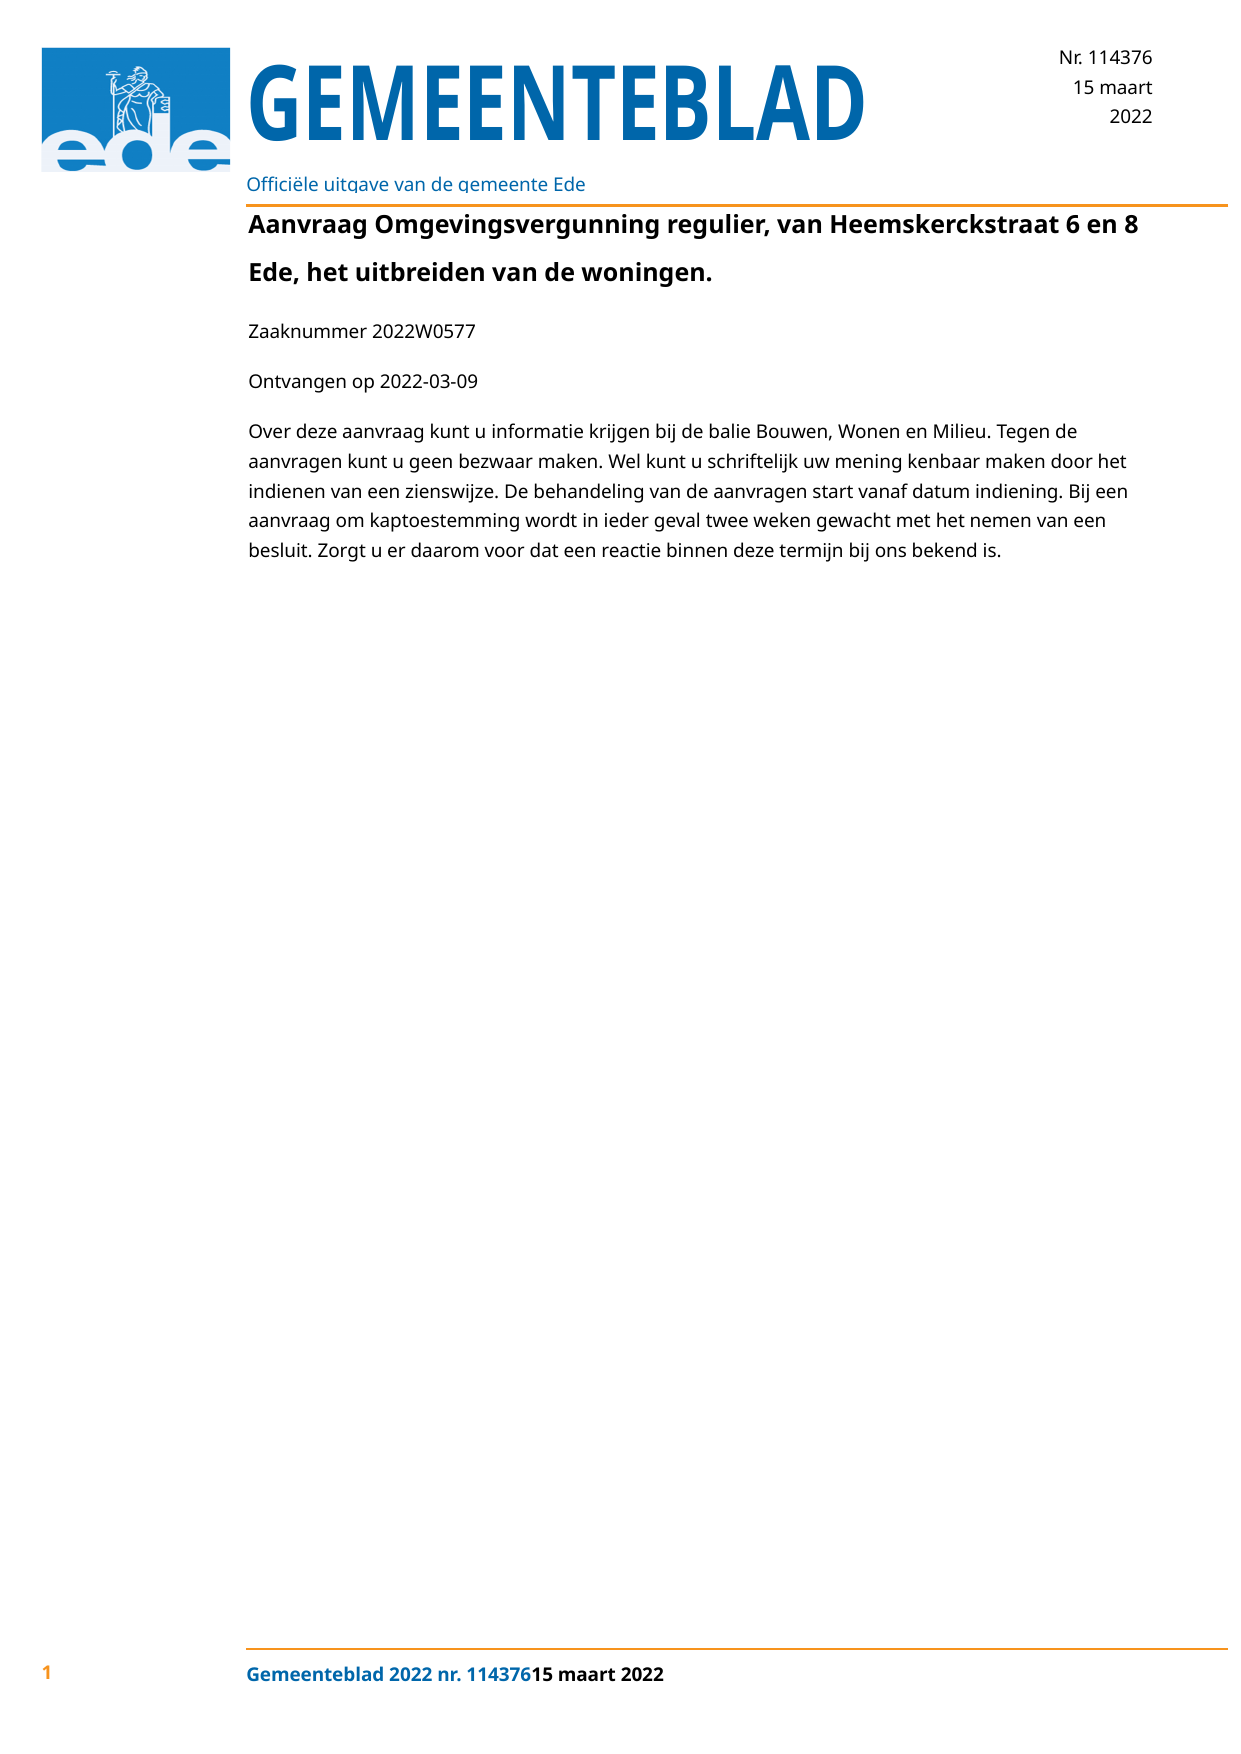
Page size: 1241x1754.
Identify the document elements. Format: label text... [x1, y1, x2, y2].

text Aanvraag Omgevingsvergunning regulier, van Heemskerckstraat 6 en 8 Ede, het uitbreiden van de woningen. [248, 207, 1152, 288]
text Over deze aanvraag kunt u informatie krijgen bij de balie Bouwen, Wonen en Milieu. Tegen de aanvragen kunt u geen bezwaar maken. Wel kunt u schriftelijk uw mening kenbaar maken door het indienen van een zienswijze. De behandeling van de aanvragen start vanaf datum indiening. Bij een aanvraag om kaptoestemming wordt in ieder geval twee weken gewacht met het nemen van een besluit. Zorgt u er daarom voor dat een reactie binnen deze termijn bij ons bekend is. [248, 419, 1152, 563]
text Zaaknummer 2022W0577 [248, 318, 1152, 344]
picture [41, 47, 231, 172]
text Ontvangen op 2022-03-09 [248, 368, 1152, 394]
